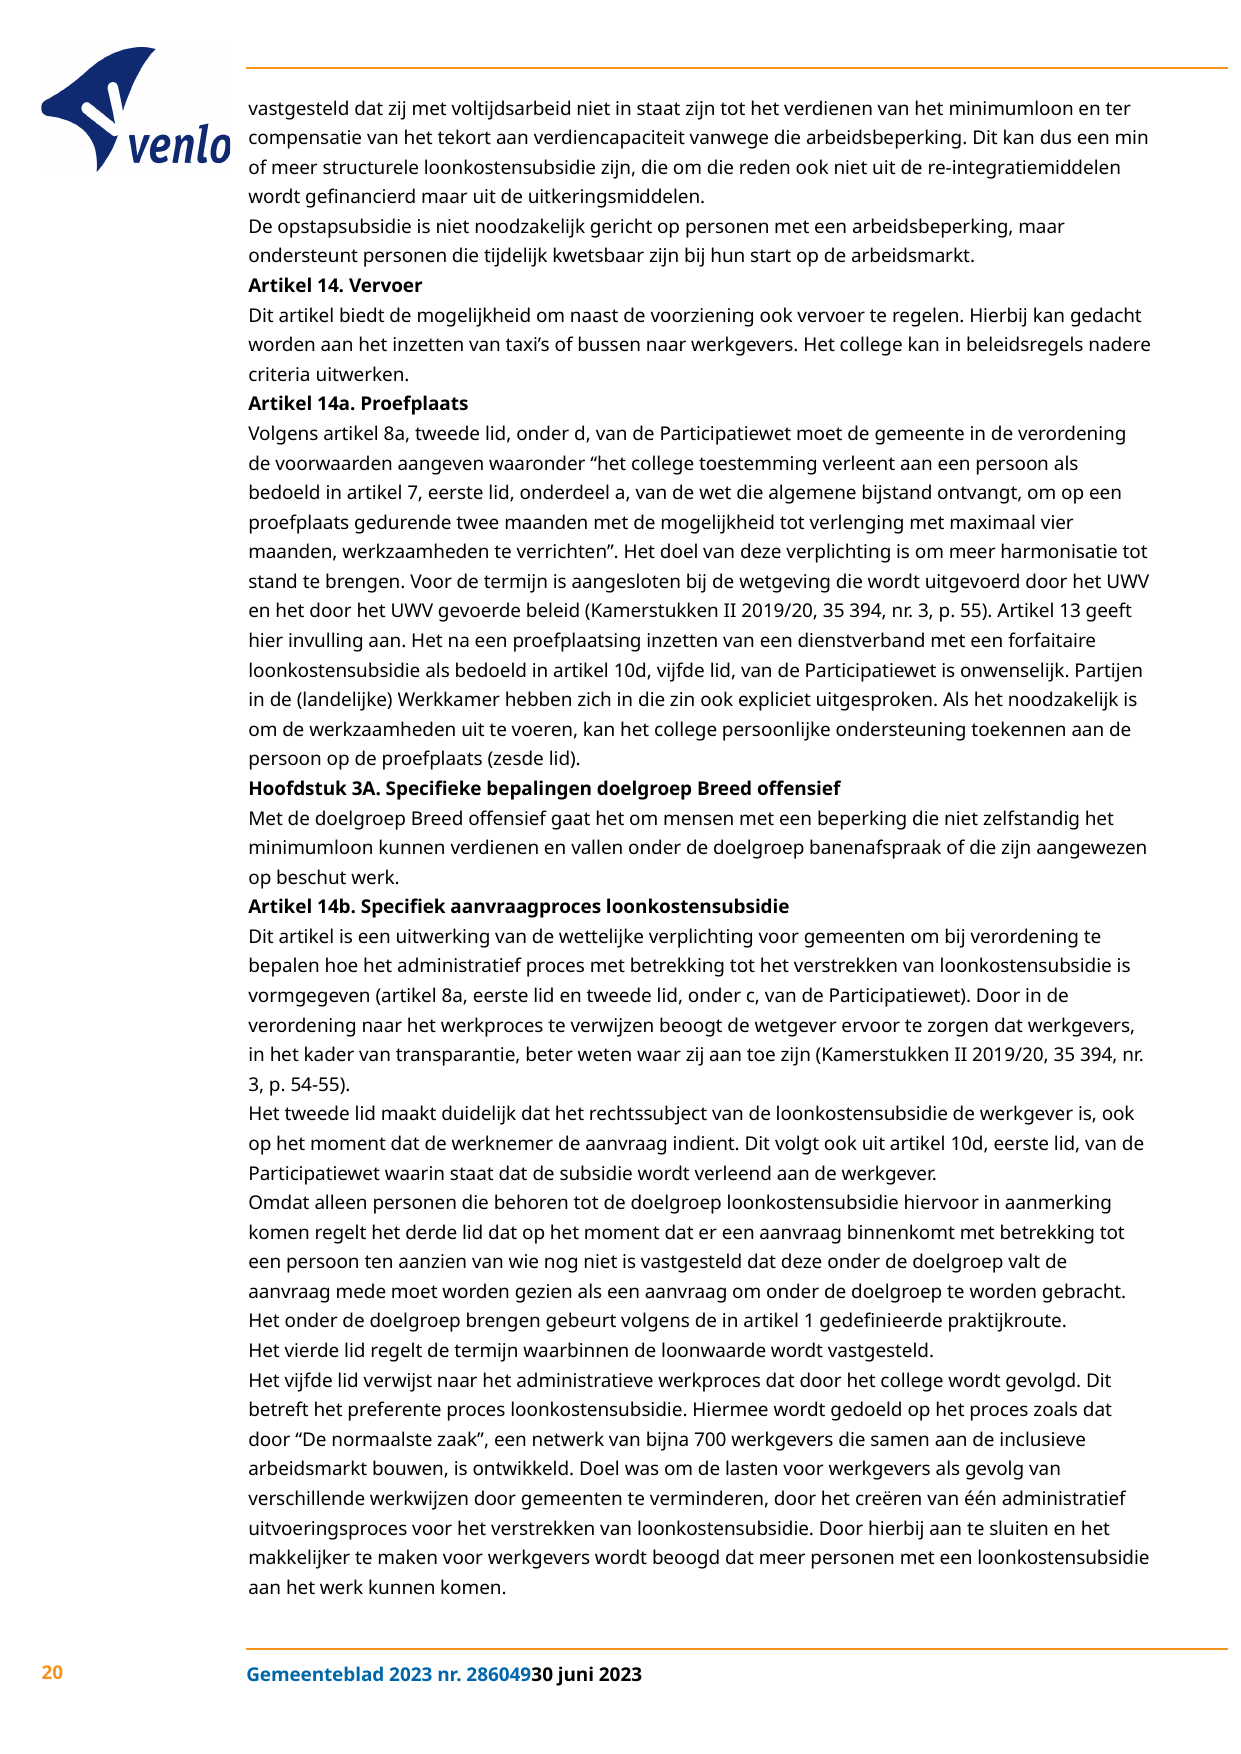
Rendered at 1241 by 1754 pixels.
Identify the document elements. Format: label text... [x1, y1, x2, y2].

text Het vierde lid regelt de termijn waarbinnen de loonwaarde wordt vastgesteld. [248, 1337, 1152, 1363]
text Dit artikel is een uitwerking van de wettelijke verplichting voor gemeenten om bij verordening te bepalen hoe het administratief proces met betrekking tot het verstrekken van loonkostensubsidie is vormgegeven (artikel 8a, eerste lid en tweede lid, onder c, van de Participatiewet). Door in de verordening naar het werkproces te verwijzen beoogt de wetgever ervoor te zorgen dat werkgevers, in het kader van transparantie, beter weten waar zij aan toe zijn (Kamerstukken II 2019/20, 35 394, nr. 3, p. 54-55). [248, 923, 1152, 1097]
text Het tweede lid maakt duidelijk dat het rechtssubject van de loonkostensubsidie de werkgever is, ook op het moment dat de werknemer de aanvraag indient. Dit volgt ook uit artikel 10d, eerste lid, van de Participatiewet waarin staat dat de subsidie wordt verleend aan de werkgever. [248, 1101, 1152, 1186]
text Met de doelgroep Breed offensief gaat het om mensen met een beperking die niet zelfstandig het minimumloon kunnen verdienen en vallen onder de doelgroep banenafspraak of die zijn aangewezen op beschut werk. [248, 805, 1152, 890]
text Artikel 14b. Specifiek aanvraagproces loonkostensubsidie [248, 893, 1152, 919]
text De opstapsubsidie is niet noodzakelijk gericht op personen met een arbeidsbeperking, maar ondersteunt personen die tijdelijk kwetsbaar zijn bij hun start op de arbeidsmarkt. [248, 213, 1152, 268]
picture [41, 47, 231, 172]
text Volgens artikel 8a, tweede lid, onder d, van de Participatiewet moet de gemeente in de verordening de voorwaarden aangeven waaronder “het college toestemming verleent aan een persoon als bedoeld in artikel 7, eerste lid, onderdeel a, van de wet die algemene bijstand ontvangt, om op een proefplaats gedurende twee maanden met de mogelijkheid tot verlenging met maximaal vier maanden, werkzaamheden te verrichten”. Het doel van deze verplichting is om meer harmonisatie tot stand te brengen. Voor de termijn is aangesloten bij de wetgeving die wordt uitgevoerd door het UWV en het door het UWV gevoerde beleid (Kamerstukken II 2019/20, 35 394, nr. 3, p. 55). Artikel 13 geeft hier invulling aan. Het na een proefplaatsing inzetten van een dienstverband met een forfaitaire loonkostensubsidie als bedoeld in artikel 10d, vijfde lid, van de Participatiewet is onwenselijk. Partijen in de (landelijke) Werkkamer hebben zich in die zin ook expliciet uitgesproken. Als het noodzakelijk is om de werkzaamheden uit te voeren, kan het college persoonlijke ondersteuning toekennen aan de persoon op de proefplaats (zesde lid). [248, 420, 1152, 771]
text Hoofdstuk 3A. Specifieke bepalingen doelgroep Breed offensief [248, 775, 1152, 801]
text Dit artikel biedt de mogelijkheid om naast de voorziening ook vervoer te regelen. Hierbij kan gedacht worden aan het inzetten van taxi’s of bussen naar werkgevers. Het college kan in beleidsregels nadere criteria uitwerken. [248, 302, 1152, 387]
text Omdat alleen personen die behoren tot de doelgroep loonkostensubsidie hiervoor in aanmerking komen regelt het derde lid dat op het moment dat er een aanvraag binnenkomt met betrekking tot een persoon ten aanzien van wie nog niet is vastgesteld dat deze onder de doelgroep valt de aanvraag mede moet worden gezien als een aanvraag om onder de doelgroep te worden gebracht. Het onder de doelgroep brengen gebeurt volgens de in artikel 1 gedefinieerde praktijkroute. [248, 1189, 1152, 1333]
text vastgesteld dat zij met voltijdsarbeid niet in staat zijn tot het verdienen van het minimumloon en ter compensatie van het tekort aan verdiencapaciteit vanwege die arbeidsbeperking. Dit kan dus een min of meer structurele loonkostensubsidie zijn, die om die reden ook niet uit de re-integratiemiddelen wordt gefinancierd maar uit de uitkeringsmiddelen. [248, 95, 1152, 209]
text Artikel 14a. Proefplaats [248, 391, 1152, 416]
text Het vijfde lid verwijst naar het administratieve werkproces dat door het college wordt gevolgd. Dit betreft het preferente proces loonkostensubsidie. Hiermee wordt gedoeld op het proces zoals dat door “De normaalste zaak”, een netwerk van bijna 700 werkgevers die samen aan de inclusieve arbeidsmarkt bouwen, is ontwikkeld. Doel was om de lasten voor werkgevers als gevolg van verschillende werkwijzen door gemeenten te verminderen, door het creëren van één administratief uitvoeringsproces voor het verstrekken van loonkostensubsidie. Door hierbij aan te sluiten en het makkelijker te maken voor werkgevers wordt beoogd dat meer personen met een loonkostensubsidie aan het werk kunnen komen. [248, 1367, 1152, 1600]
text Artikel 14. Vervoer [248, 272, 1152, 298]
